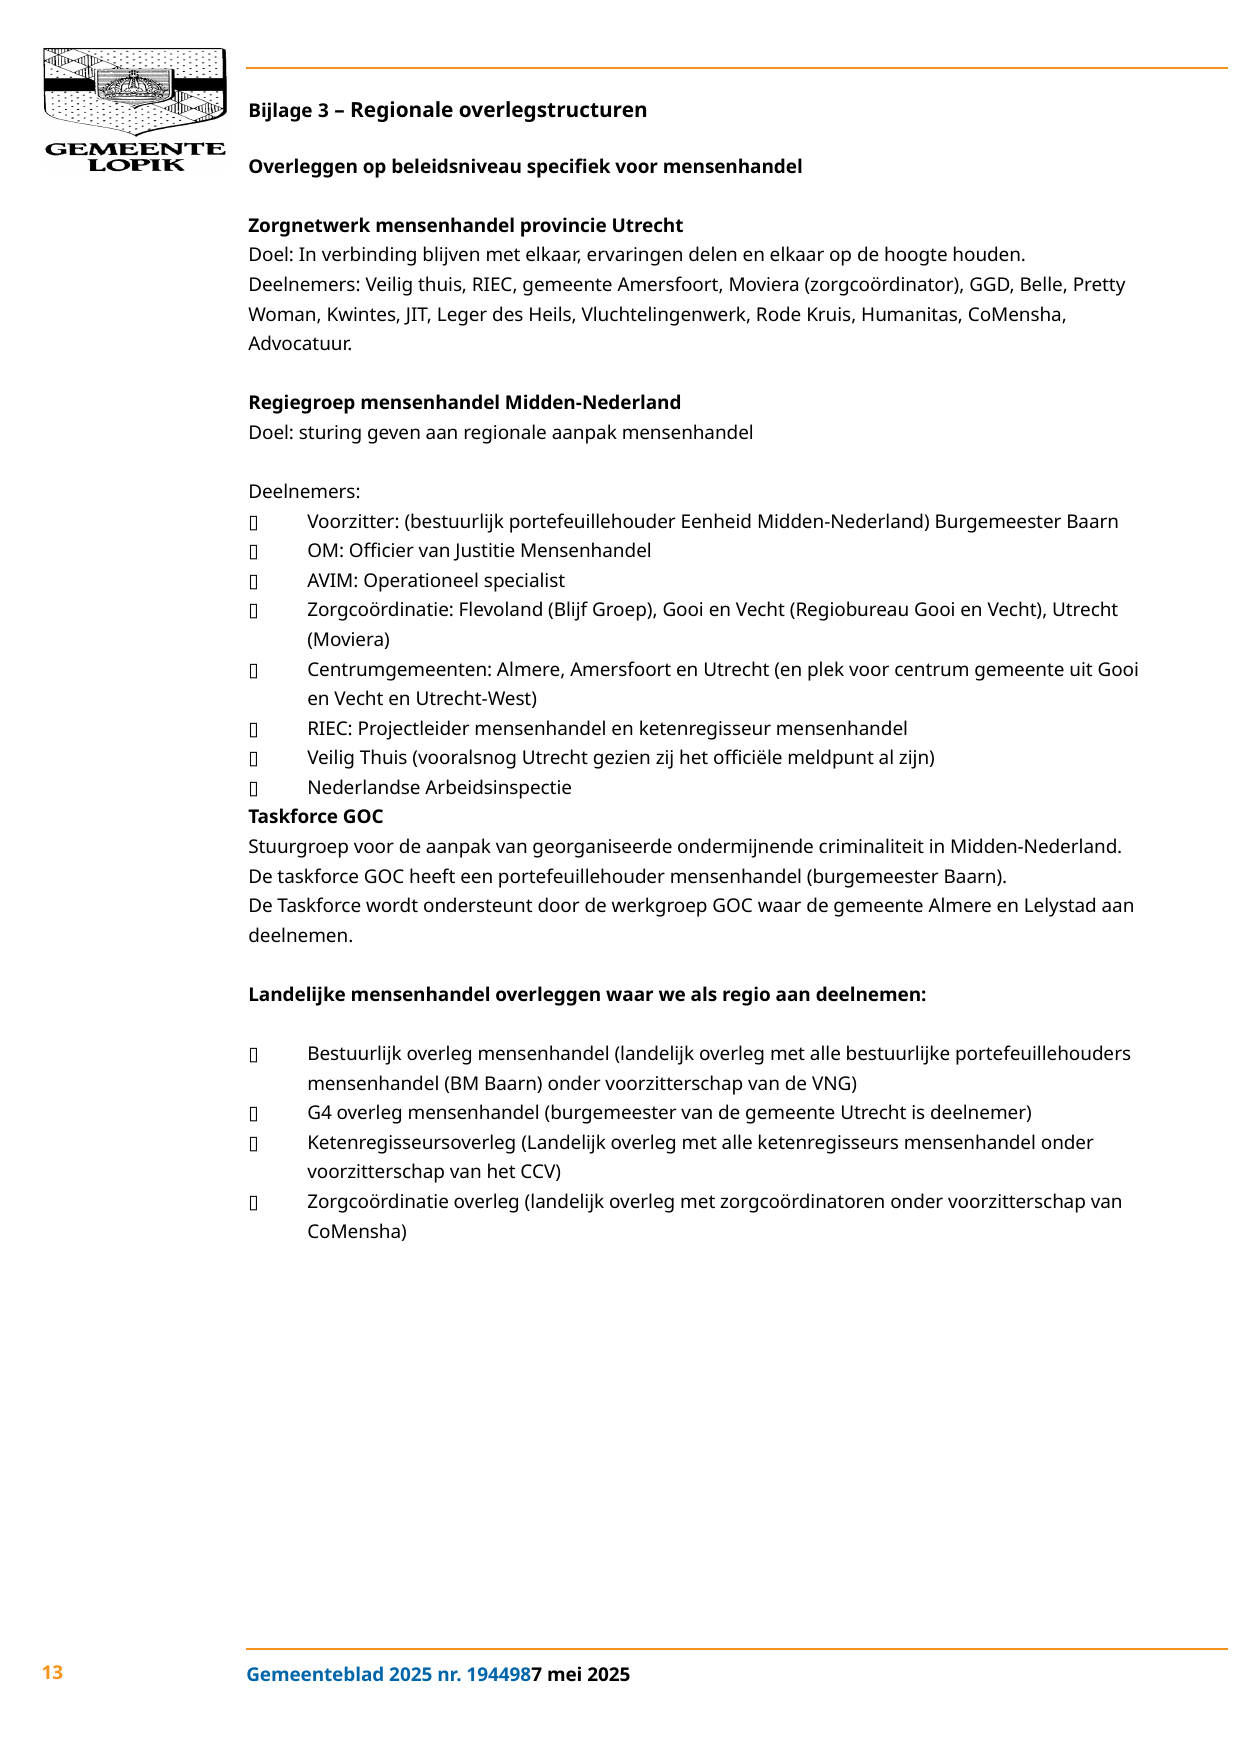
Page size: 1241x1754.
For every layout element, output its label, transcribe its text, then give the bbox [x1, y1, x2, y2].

text Taskforce GOC [248, 804, 1152, 829]
text Stuurgroep voor de aanpak van georganiseerde ondermijnende criminaliteit in Midden-Nederland. De taskforce GOC heeft een portefeuillehouder mensenhandel (burgemeester Baarn). [248, 833, 1152, 889]
list Veilig Thuis (vooralsnog Utrecht gezien zij het officiële meldpunt al zijn) [248, 744, 1152, 770]
list AVIM: Operationeel specialist [248, 567, 1152, 593]
text Deelnemers: [248, 478, 1152, 504]
list Voorzitter: (bestuurlijk portefeuillehouder Eenheid Midden-Nederland) Burgemeester Baarn [248, 508, 1152, 534]
list OM: Officier van Justitie Mensenhandel [248, 537, 1152, 563]
list Ketenregisseursoverleg (Landelijk overleg met alle ketenregisseurs mensenhandel onder voorzitterschap van het CCV) [248, 1129, 1152, 1184]
text Doel: In verbinding blijven met elkaar, ervaringen delen en elkaar op de hoogte houden. [248, 242, 1152, 267]
text Doel: sturing geven aan regionale aanpak mensenhandel [248, 419, 1152, 445]
text Bijlage 3 – Regionale overlegstructuren [248, 95, 1152, 123]
list Centrumgemeenten: Almere, Amersfoort en Utrecht (en plek voor centrum gemeente uit Gooi en Vecht en Utrecht-West) [248, 656, 1152, 711]
text Regiegroep mensenhandel Midden-Nederland [248, 389, 1152, 415]
list Zorgcoördinatie: Flevoland (Blijf Groep), Gooi en Vecht (Regiobureau Gooi en Vecht), Utrecht (Moviera) [248, 597, 1152, 652]
text Overleggen op beleidsniveau specifiek voor mensenhandel [248, 153, 1152, 179]
text Deelnemers: Veilig thuis, RIEC, gemeente Amersfoort, Moviera (zorgcoördinator), GGD, Belle, Pretty Woman, Kwintes, JIT, Leger des Heils, Vluchtelingenwerk, Rode Kruis, Humanitas, CoMensha, Advocatuur. [248, 271, 1152, 356]
text Landelijke mensenhandel overleggen waar we als regio aan deelnemen: [248, 981, 1152, 1007]
text Zorgnetwerk mensenhandel provincie Utrecht [248, 212, 1152, 238]
list RIEC: Projectleider mensenhandel en ketenregisseur mensenhandel [248, 715, 1152, 741]
picture [41, 47, 231, 172]
list Zorgcoördinatie overleg (landelijk overleg met zorgcoördinatoren onder voorzitterschap van CoMensha) [248, 1188, 1152, 1244]
text De Taskforce wordt ondersteunt door de werkgroep GOC waar de gemeente Almere en Lelystad aan deelnemen. [248, 892, 1152, 948]
list G4 overleg mensenhandel (burgemeester van de gemeente Utrecht is deelnemer) [248, 1099, 1152, 1125]
list Nederlandse Arbeidsinspectie [248, 774, 1152, 800]
list Bestuurlijk overleg mensenhandel (landelijk overleg met alle bestuurlijke portefeuillehouders mensenhandel (BM Baarn) onder voorzitterschap van de VNG) [248, 1040, 1152, 1096]
